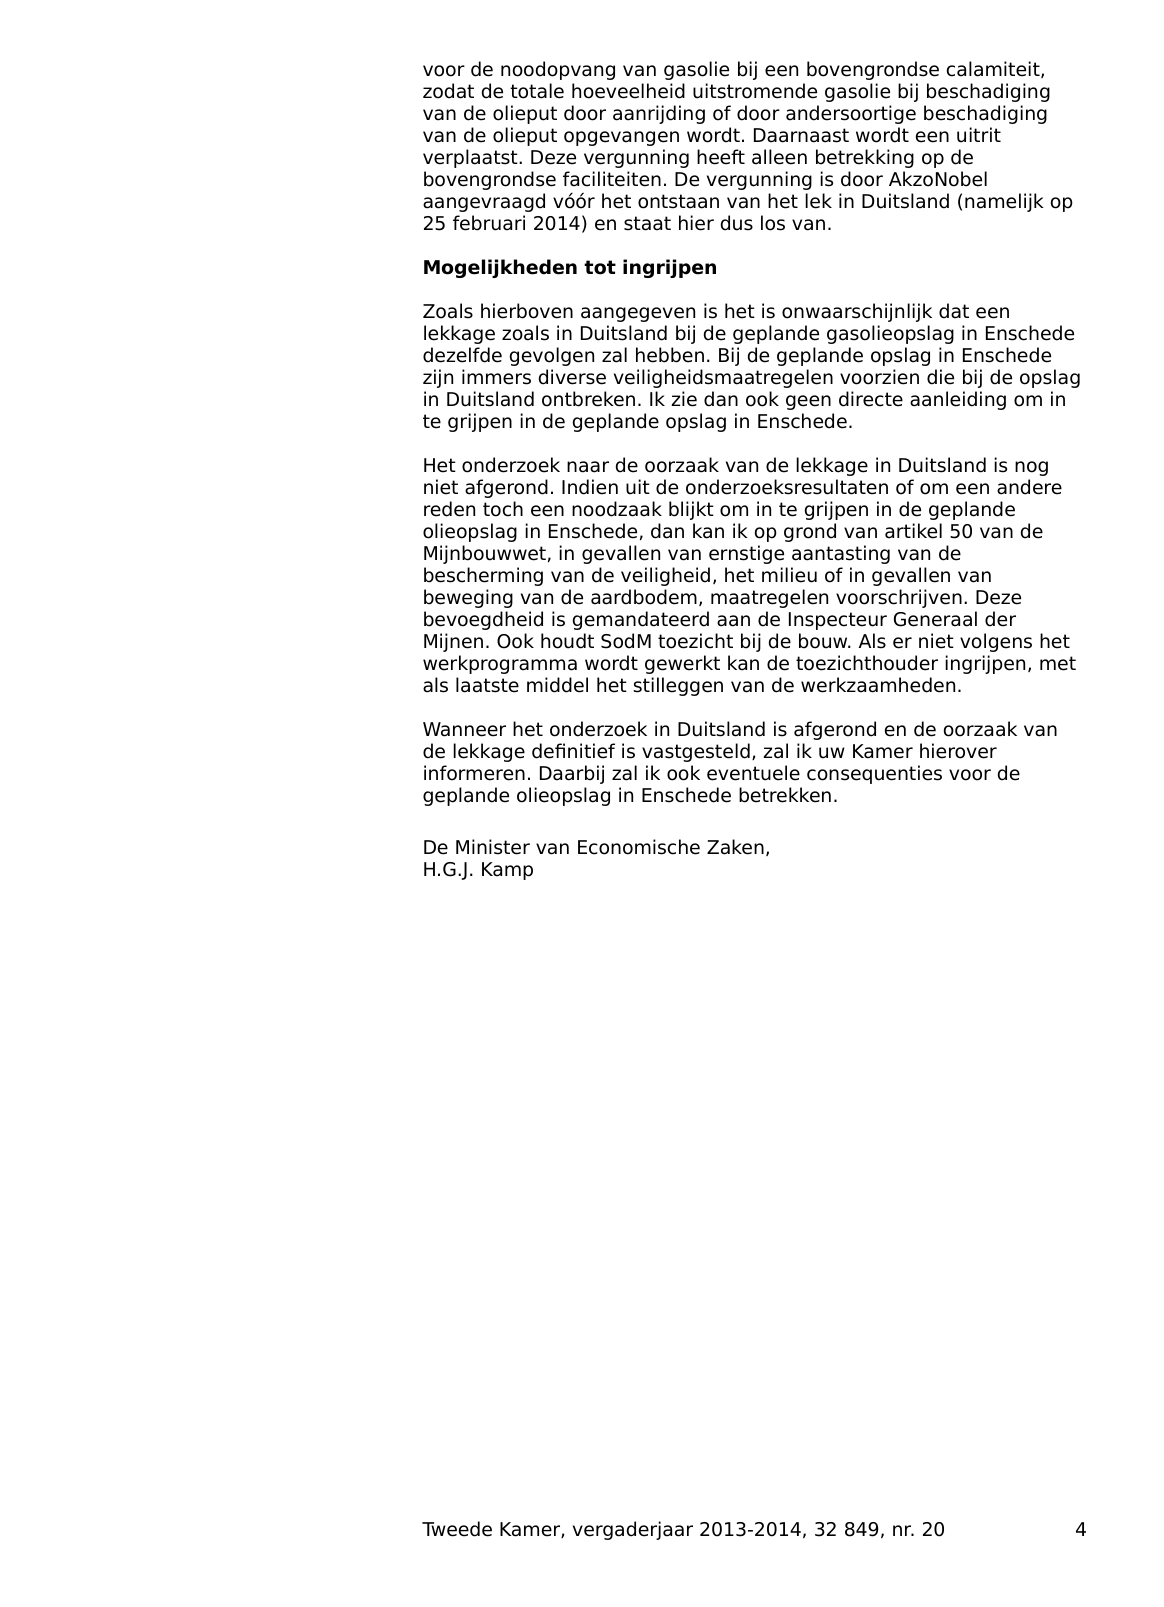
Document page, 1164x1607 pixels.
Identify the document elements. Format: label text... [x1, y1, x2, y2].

text voor de noodopvang van gasolie bij een bovengrondse calamiteit, zodat de totale hoeveelheid uitstromende gasolie bij beschadiging van de olieput door aanrijding of door andersoortige beschadiging van de olieput opgevangen wordt. Daarnaast wordt een uitrit verplaatst. Deze vergunning heeft alleen betrekking op de bovengrondse faciliteiten. De vergunning is door AkzoNobel aangevraagd vóór het ontstaan van het lek in Duitsland (namelijk op 25 februari 2014) en staat hier dus los van. [422, 59, 1087, 235]
subtitle Mogelijkheden tot ingrijpen [422, 257, 1087, 279]
text De Minister van Economische Zaken, H.G.J. Kamp [422, 837, 1087, 881]
text Wanneer het onderzoek in Duitsland is afgerond en de oorzaak van de lekkage definitief is vastgesteld, zal ik uw Kamer hierover informeren. Daarbij zal ik ook eventuele consequenties voor de geplande olieopslag in Enschede betrekken. [422, 719, 1087, 807]
text Zoals hierboven aangegeven is het is onwaarschijnlijk dat een lekkage zoals in Duitsland bij de geplande gasolieopslag in Enschede dezelfde gevolgen zal hebben. Bij de geplande opslag in Enschede zijn immers diverse veiligheidsmaatregelen voorzien die bij de opslag in Duitsland ontbreken. Ik zie dan ook geen directe aanleiding om in te grijpen in de geplande opslag in Enschede. [422, 301, 1087, 433]
text Het onderzoek naar de oorzaak van de lekkage in Duitsland is nog niet afgerond. Indien uit de onderzoeksresultaten of om een andere reden toch een noodzaak blijkt om in te grijpen in de geplande olieopslag in Enschede, dan kan ik op grond van artikel 50 van de Mijnbouwwet, in gevallen van ernstige aantasting van de bescherming van de veiligheid, het milieu of in gevallen van beweging van de aardbodem, maatregelen voorschrijven. Deze bevoegdheid is gemandateerd aan de Inspecteur Generaal der Mijnen. Ook houdt SodM toezicht bij de bouw. Als er niet volgens het werkprogramma wordt gewerkt kan de toezichthouder ingrijpen, met als laatste middel het stilleggen van de werkzaamheden. [422, 455, 1087, 697]
